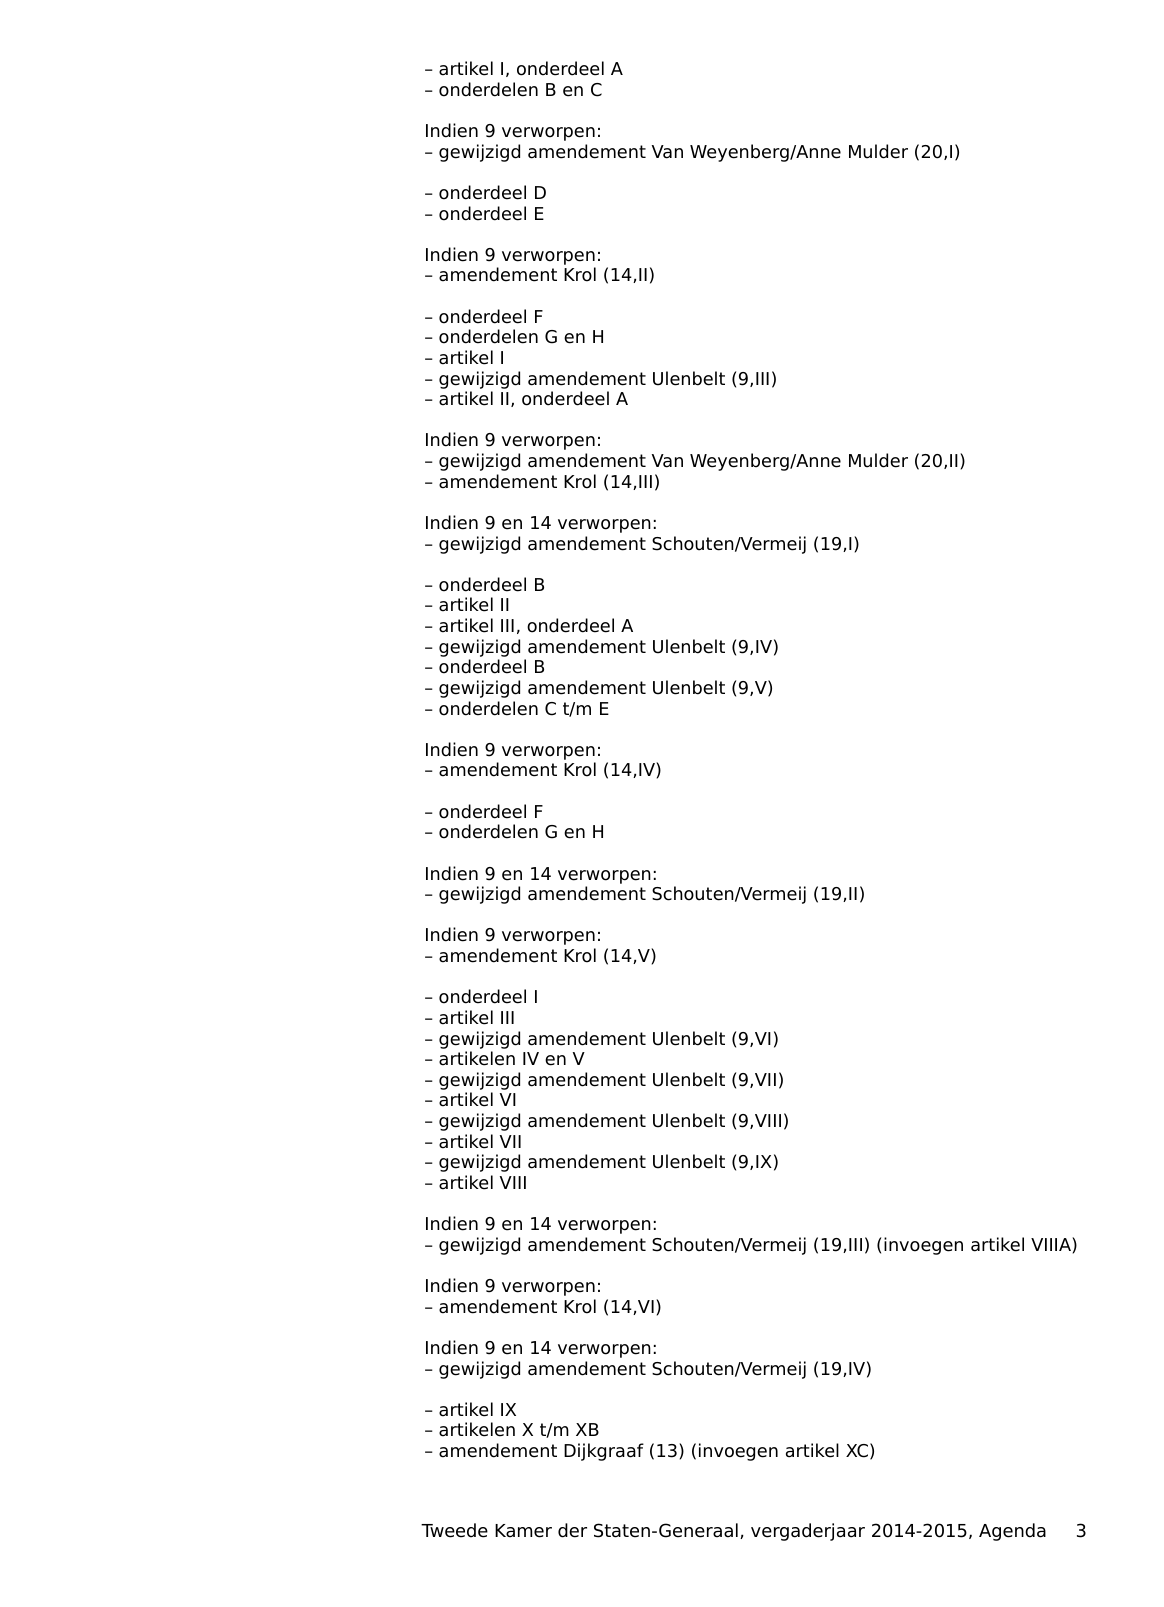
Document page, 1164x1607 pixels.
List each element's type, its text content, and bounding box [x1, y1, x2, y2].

table_cell [401, 987, 418, 1008]
table_cell – onderdelen G en H [418, 327, 1087, 348]
table_cell [77, 121, 401, 142]
table_cell [77, 1297, 401, 1317]
table_cell [77, 740, 401, 760]
table_cell [401, 307, 418, 327]
table_cell [401, 925, 418, 946]
table_cell – gewijzigd amendement Schouten/Vermeij (19,I) [418, 534, 1087, 554]
table_cell – amendement Krol (14,V) [418, 946, 1087, 967]
table_cell – amendement Dijkgraaf (13) (invoegen artikel XC) [418, 1441, 1087, 1462]
table_cell [77, 843, 401, 863]
table_cell [77, 183, 401, 203]
table_cell [77, 637, 401, 657]
table_cell – gewijzigd amendement Ulenbelt (9,VIII) [418, 1111, 1087, 1132]
table_cell [401, 699, 418, 719]
table_cell – artikel VII [418, 1132, 1087, 1152]
table_cell [77, 410, 401, 430]
table_cell [77, 822, 401, 843]
table_cell [77, 1132, 401, 1152]
table_cell [401, 430, 418, 451]
table_cell [77, 1173, 401, 1193]
table_cell [77, 1008, 401, 1028]
table_cell [77, 864, 401, 884]
table_cell [77, 1420, 401, 1441]
table_cell [401, 967, 418, 987]
table_cell [401, 1070, 418, 1090]
table_cell [401, 1276, 418, 1297]
table_cell [77, 80, 401, 100]
table_cell [401, 1441, 418, 1462]
table_cell [401, 534, 418, 554]
table_cell [401, 616, 418, 637]
table_cell [401, 1420, 418, 1441]
table_cell [77, 802, 401, 822]
table_cell [77, 595, 401, 616]
table_cell [401, 884, 418, 905]
table_cell [77, 534, 401, 554]
table_cell – onderdelen B en C [418, 80, 1087, 100]
table_cell [401, 946, 418, 967]
table_cell [77, 884, 401, 905]
table_cell – artikel II, onderdeel A [418, 389, 1087, 410]
table_cell Indien 9 en 14 verworpen: [418, 864, 1087, 884]
table_cell [77, 1441, 401, 1462]
table_cell [418, 1379, 1087, 1400]
table_cell [418, 905, 1087, 925]
table_cell – gewijzigd amendement Van Weyenberg/Anne Mulder (20,I) [418, 142, 1087, 162]
table_cell [77, 286, 401, 307]
table_cell [77, 245, 401, 265]
table_cell [77, 348, 401, 368]
table_cell [401, 657, 418, 678]
table_cell [401, 389, 418, 410]
table_cell [401, 1132, 418, 1152]
table_cell – onderdeel F [418, 802, 1087, 822]
table_cell – gewijzigd amendement Ulenbelt (9,IX) [418, 1152, 1087, 1173]
table_cell [401, 513, 418, 533]
table_cell [77, 1029, 401, 1049]
table_cell [401, 1111, 418, 1132]
table_cell [401, 1008, 418, 1028]
table_cell [77, 307, 401, 327]
table_cell [77, 1214, 401, 1235]
table_cell [77, 204, 401, 224]
table_cell [401, 472, 418, 492]
table_cell – gewijzigd amendement Ulenbelt (9,III) [418, 369, 1087, 389]
table_cell [77, 678, 401, 698]
table_cell [77, 554, 401, 575]
table_cell Indien 9 verworpen: [418, 121, 1087, 142]
table_cell – onderdeel I [418, 987, 1087, 1008]
table_cell – artikel I [418, 348, 1087, 368]
table_cell Indien 9 verworpen: [418, 1276, 1087, 1297]
table_cell Indien 9 verworpen: [418, 925, 1087, 946]
table_cell – onderdeel B [418, 657, 1087, 678]
table_cell [418, 224, 1087, 245]
table_cell [77, 1317, 401, 1338]
table_cell [77, 1359, 401, 1379]
table_cell – onderdelen C t/m E [418, 699, 1087, 719]
table_cell [401, 1338, 418, 1358]
table_cell Indien 9 en 14 verworpen: [418, 1338, 1087, 1358]
table_cell [401, 554, 418, 575]
table_cell [401, 492, 418, 513]
table_cell [77, 1400, 401, 1420]
table_cell [77, 925, 401, 946]
table_cell [77, 760, 401, 781]
table_cell [418, 286, 1087, 307]
table_cell [77, 1049, 401, 1070]
table_cell [77, 1111, 401, 1132]
table_cell [77, 967, 401, 987]
table_cell – artikel II [418, 595, 1087, 616]
table_cell Indien 9 en 14 verworpen: [418, 1214, 1087, 1235]
table_cell – gewijzigd amendement Van Weyenberg/Anne Mulder (20,II) [418, 451, 1087, 472]
table_cell [401, 1379, 418, 1400]
table_cell [401, 1359, 418, 1379]
table_cell [401, 1400, 418, 1420]
table_cell [77, 719, 401, 740]
table_cell [77, 781, 401, 802]
table_cell – artikelen IV en V [418, 1049, 1087, 1070]
table_cell [401, 1255, 418, 1276]
table_cell [77, 430, 401, 451]
table_cell [77, 389, 401, 410]
table_cell – amendement Krol (14,IV) [418, 760, 1087, 781]
table_cell [401, 781, 418, 802]
table_cell [77, 369, 401, 389]
table_cell [77, 451, 401, 472]
table_cell [77, 513, 401, 533]
table_cell Indien 9 verworpen: [418, 430, 1087, 451]
table_cell [401, 1317, 418, 1338]
table_cell [77, 575, 401, 595]
table_cell [77, 59, 401, 80]
table_cell [418, 1255, 1087, 1276]
table_cell [77, 327, 401, 348]
table_cell [77, 1338, 401, 1358]
table_cell [77, 1152, 401, 1173]
table_cell – onderdeel D [418, 183, 1087, 203]
table_cell [77, 1070, 401, 1090]
table_cell [401, 183, 418, 203]
table_cell [77, 1235, 401, 1255]
table_cell [401, 719, 418, 740]
table_cell [401, 905, 418, 925]
table_cell [77, 1090, 401, 1111]
table_cell [401, 760, 418, 781]
table_cell – gewijzigd amendement Schouten/Vermeij (19,IV) [418, 1359, 1087, 1379]
table_cell – artikelen X t/m XB [418, 1420, 1087, 1441]
table_cell [77, 1255, 401, 1276]
table_cell [401, 678, 418, 698]
table_cell [401, 162, 418, 183]
table_cell – artikel IX [418, 1400, 1087, 1420]
table_cell – artikel I, onderdeel A [418, 59, 1087, 80]
table_cell [401, 245, 418, 265]
table_cell [418, 410, 1087, 430]
table_cell [77, 224, 401, 245]
table_cell [401, 410, 418, 430]
table_cell [401, 802, 418, 822]
table_cell [401, 369, 418, 389]
table_cell – artikel III, onderdeel A [418, 616, 1087, 637]
table_cell [77, 162, 401, 183]
table_cell [401, 1235, 418, 1255]
table_cell [401, 100, 418, 121]
table_cell [401, 265, 418, 286]
table_cell [418, 492, 1087, 513]
table_cell – gewijzigd amendement Ulenbelt (9,VII) [418, 1070, 1087, 1090]
table_cell Indien 9 verworpen: [418, 740, 1087, 760]
table_cell – gewijzigd amendement Schouten/Vermeij (19,III) (invoegen artikel VIIIA) [418, 1235, 1087, 1255]
table_cell [401, 822, 418, 843]
table_cell [77, 987, 401, 1008]
table_cell – artikel III [418, 1008, 1087, 1028]
table_cell [418, 1317, 1087, 1338]
table_cell [401, 1214, 418, 1235]
table_cell – onderdelen G en H [418, 822, 1087, 843]
table_cell [401, 843, 418, 863]
table_cell [77, 1379, 401, 1400]
table_cell [401, 864, 418, 884]
table_cell [401, 286, 418, 307]
table_cell [77, 905, 401, 925]
table_cell [77, 657, 401, 678]
table_cell [401, 1049, 418, 1070]
table_cell – amendement Krol (14,II) [418, 265, 1087, 286]
table_cell [401, 348, 418, 368]
table_cell [418, 162, 1087, 183]
table_cell [401, 1173, 418, 1193]
table_cell [418, 781, 1087, 802]
table_cell [418, 843, 1087, 863]
table_cell [77, 100, 401, 121]
table_cell [418, 554, 1087, 575]
table_cell [77, 472, 401, 492]
table_cell [418, 967, 1087, 987]
table_cell [401, 637, 418, 657]
table_cell Indien 9 verworpen: [418, 245, 1087, 265]
table_cell – gewijzigd amendement Schouten/Vermeij (19,II) [418, 884, 1087, 905]
table_cell – gewijzigd amendement Ulenbelt (9,V) [418, 678, 1087, 698]
table_cell [401, 451, 418, 472]
table_cell [401, 740, 418, 760]
table_cell – amendement Krol (14,III) [418, 472, 1087, 492]
table_cell [401, 1297, 418, 1317]
table_cell [401, 142, 418, 162]
table_cell [77, 1194, 401, 1214]
table_cell [401, 575, 418, 595]
table_cell – amendement Krol (14,VI) [418, 1297, 1087, 1317]
table_cell [401, 1194, 418, 1214]
table_cell [77, 946, 401, 967]
table_cell – artikel VI [418, 1090, 1087, 1111]
table_cell [401, 595, 418, 616]
table_cell [77, 616, 401, 637]
table_cell – artikel VIII [418, 1173, 1087, 1193]
table_cell [401, 204, 418, 224]
table_cell [401, 1152, 418, 1173]
table_cell [401, 1029, 418, 1049]
table_cell [401, 327, 418, 348]
table_cell [77, 265, 401, 286]
table_cell [77, 142, 401, 162]
table_cell [401, 224, 418, 245]
table_cell Indien 9 en 14 verworpen: [418, 513, 1087, 533]
table_cell [401, 59, 418, 80]
table_cell [77, 492, 401, 513]
table_cell – onderdeel B [418, 575, 1087, 595]
table_cell [77, 1276, 401, 1297]
table_cell – onderdeel E [418, 204, 1087, 224]
table_cell [401, 1090, 418, 1111]
table_cell – gewijzigd amendement Ulenbelt (9,IV) [418, 637, 1087, 657]
table_cell [401, 121, 418, 142]
table_cell [77, 699, 401, 719]
table_cell – gewijzigd amendement Ulenbelt (9,VI) [418, 1029, 1087, 1049]
table_cell [418, 1194, 1087, 1214]
table_cell [418, 719, 1087, 740]
table_cell – onderdeel F [418, 307, 1087, 327]
table_cell [401, 80, 418, 100]
table_cell [418, 100, 1087, 121]
